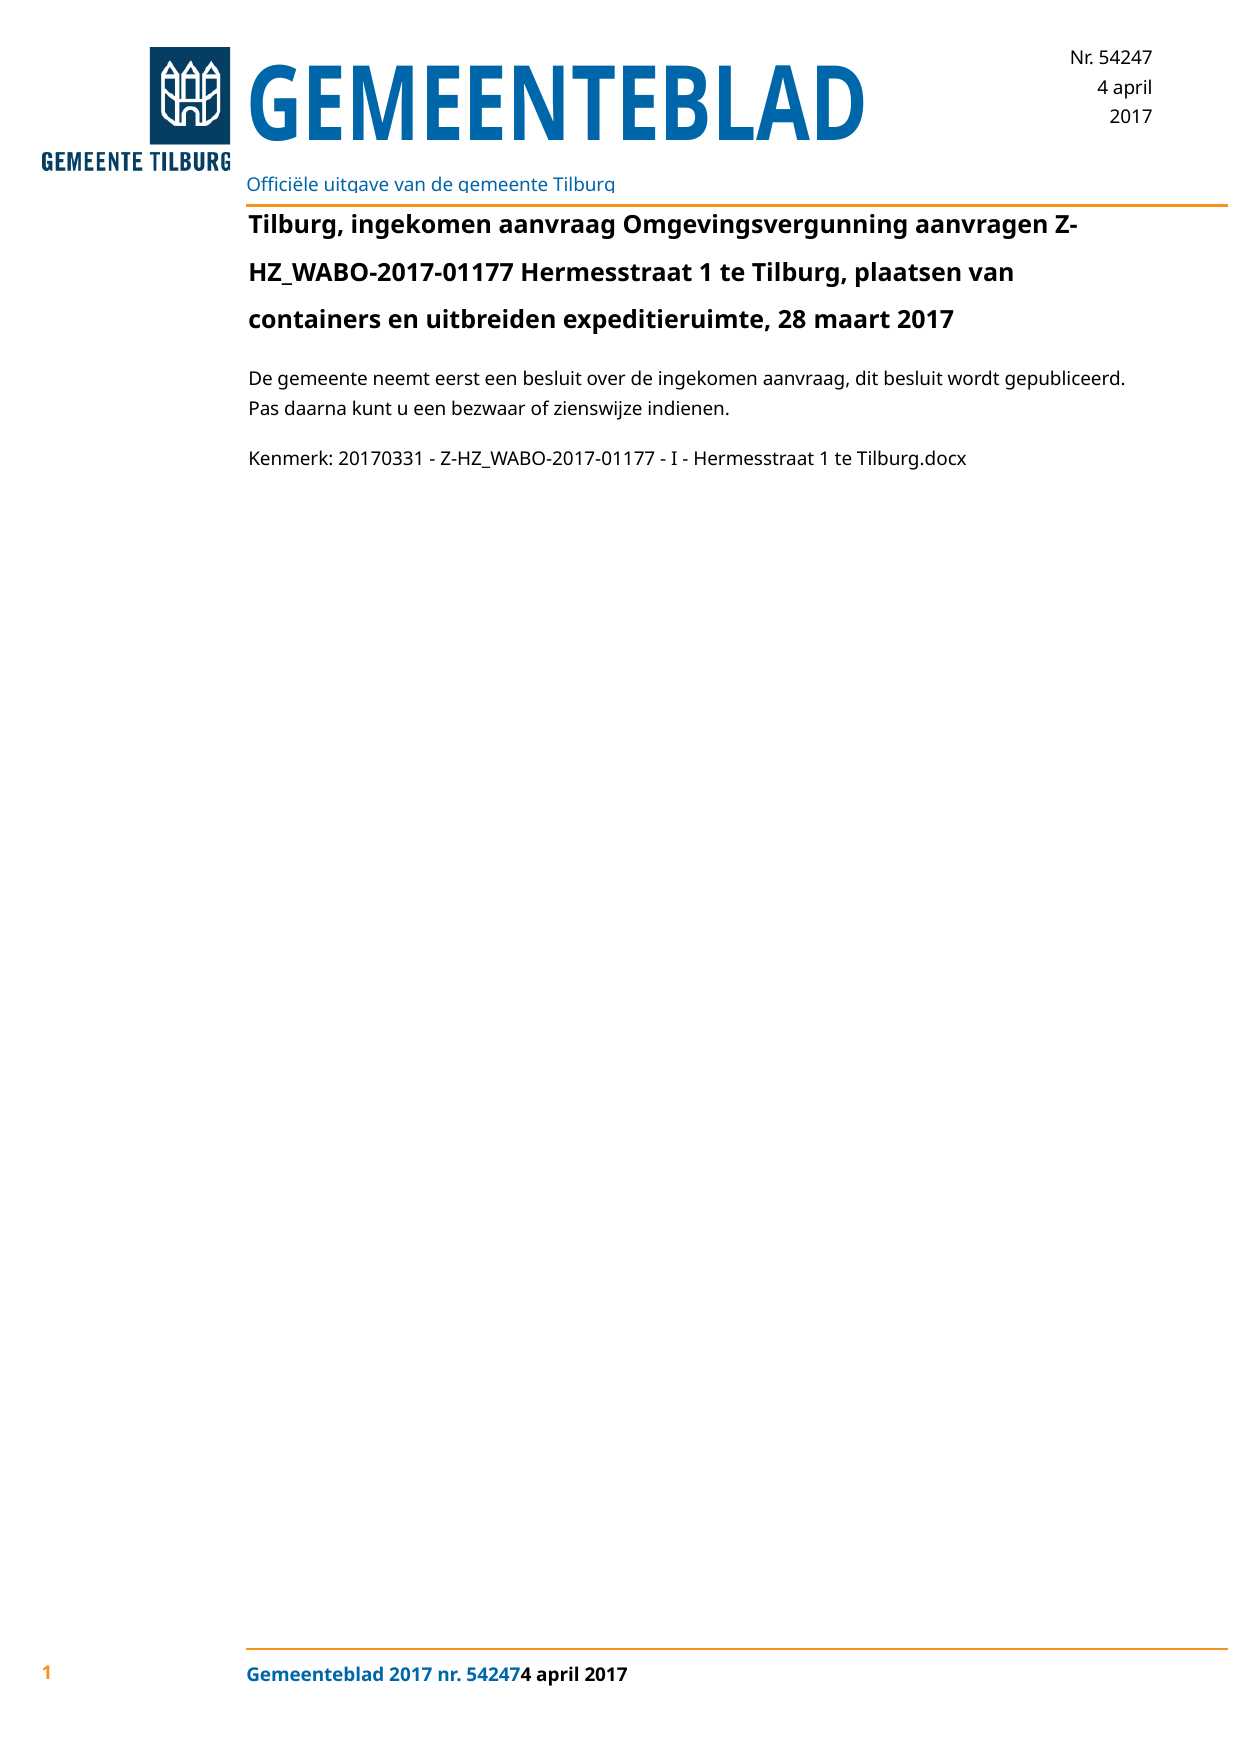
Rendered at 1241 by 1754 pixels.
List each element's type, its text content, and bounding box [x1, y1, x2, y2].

picture [41, 47, 231, 172]
text De gemeente neemt eerst een besluit over de ingekomen aanvraag, dit besluit wordt gepubliceerd. Pas daarna kunt u een bezwaar of zienswijze indienen. [248, 366, 1152, 421]
text Tilburg, ingekomen aanvraag Omgevingsvergunning aanvragen Z-HZ_WABO-2017-01177 Hermesstraat 1 te Tilburg, plaatsen van containers en uitbreiden expeditieruimte, 28 maart 2017 [248, 207, 1152, 336]
text Kenmerk: 20170331 - Z-HZ_WABO-2017-01177 - I - Hermesstraat 1 te Tilburg.docx [248, 446, 1152, 471]
